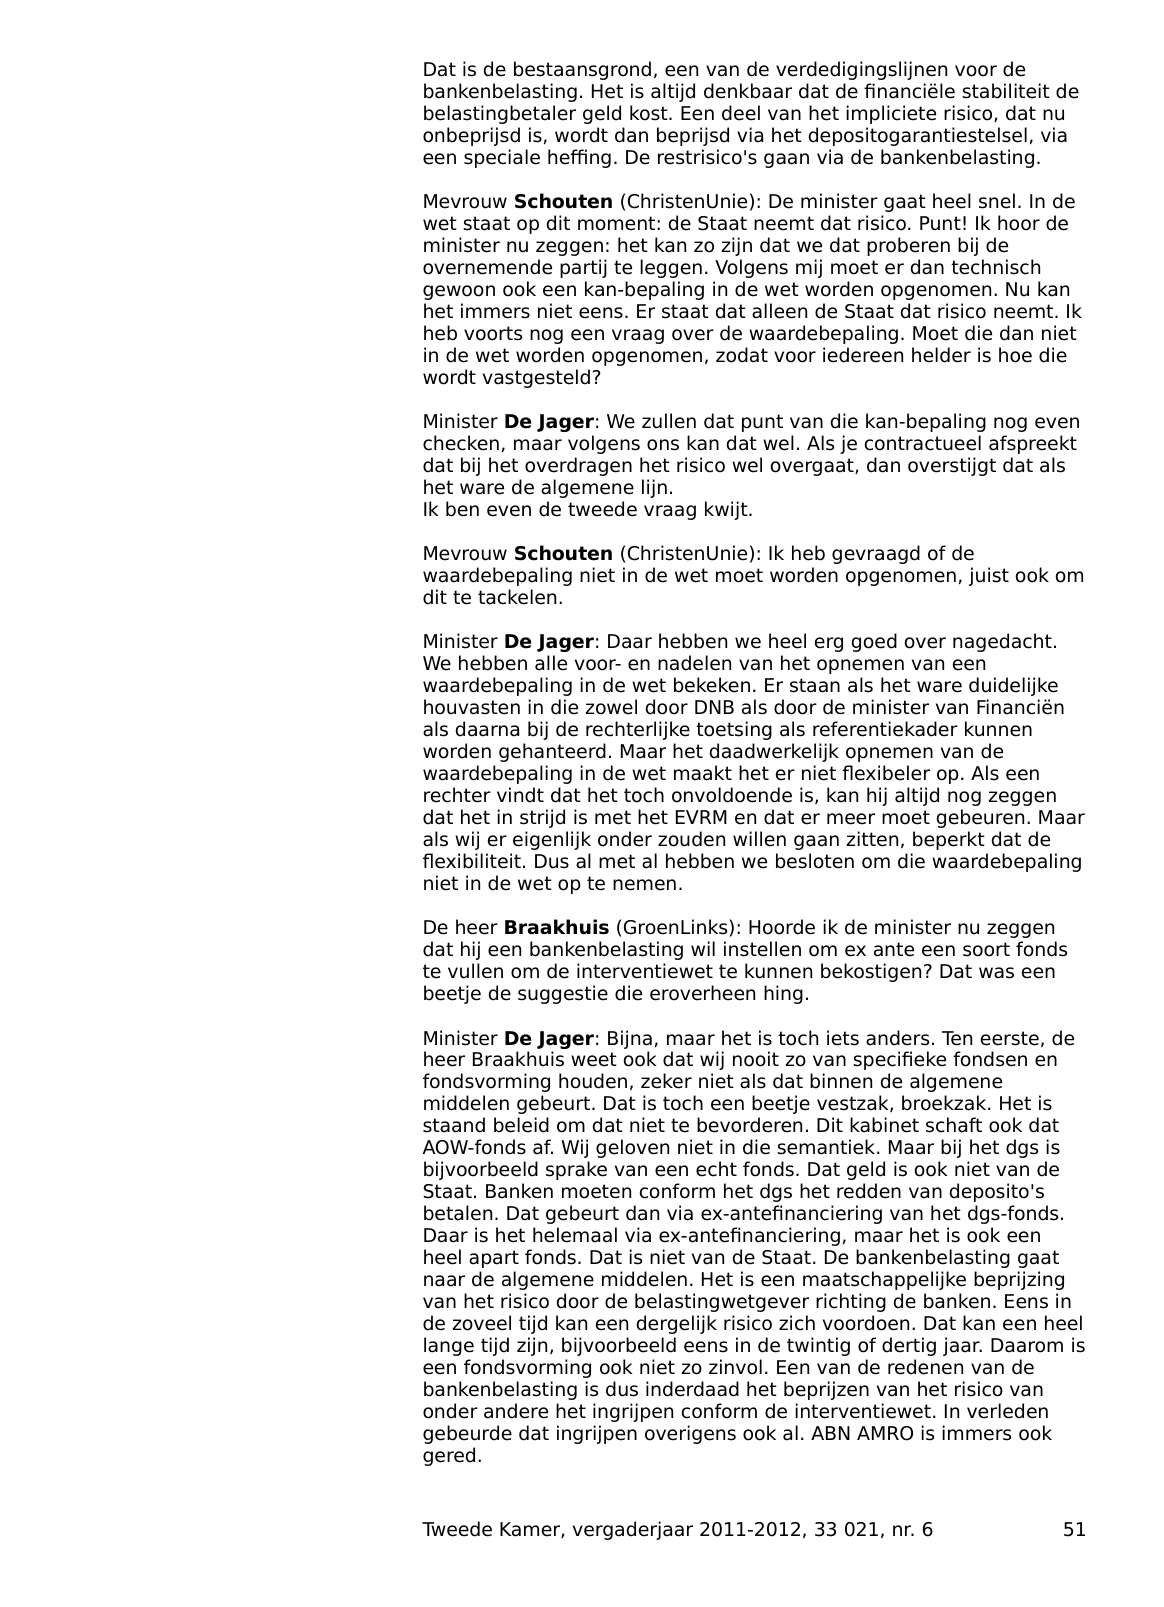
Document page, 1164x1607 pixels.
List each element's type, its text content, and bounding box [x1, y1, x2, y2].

text Minister De Jager: Bijna, maar het is toch iets anders. Ten eerste, de heer Braakhuis weet ook dat wij nooit zo van specifieke fondsen en fondsvorming houden, zeker niet als dat binnen de algemene middelen gebeurt. Dat is toch een beetje vestzak, broekzak. Het is staand beleid om dat niet te bevorderen. Dit kabinet schaft ook dat AOW-fonds af. Wij geloven niet in die semantiek. Maar bij het dgs is bijvoorbeeld sprake van een echt fonds. Dat geld is ook niet van de Staat. Banken moeten conform het dgs het redden van deposito's betalen. Dat gebeurt dan via ex-antefinanciering van het dgs-fonds. Daar is het helemaal via ex-antefinanciering, maar het is ook een heel apart fonds. Dat is niet van de Staat. De bankenbelasting gaat naar de algemene middelen. Het is een maatschappelijke beprijzing van het risico door de belastingwetgever richting de banken. Eens in de zoveel tijd kan een dergelijk risico zich voordoen. Dat kan een heel lange tijd zijn, bijvoorbeeld eens in de twintig of dertig jaar. Daarom is een fondsvorming ook niet zo zinvol. Een van de redenen van de bankenbelasting is dus inderdaad het beprijzen van het risico van onder andere het ingrijpen conform de interventiewet. In verleden gebeurde dat ingrijpen overigens ook al. ABN AMRO is immers ook gered. [422, 1027, 1087, 1467]
text Mevrouw Schouten (ChristenUnie): Ik heb gevraagd of de waardebepaling niet in de wet moet worden opgenomen, juist ook om dit te tackelen. [422, 543, 1087, 609]
text De heer Braakhuis (GroenLinks): Hoorde ik de minister nu zeggen dat hij een bankenbelasting wil instellen om ex ante een soort fonds te vullen om de interventiewet te kunnen bekostigen? Dat was een beetje de suggestie die eroverheen hing. [422, 917, 1087, 1005]
text Minister De Jager: We zullen dat punt van die kan-bepaling nog even checken, maar volgens ons kan dat wel. Als je contractueel afspreekt dat bij het overdragen het risico wel overgaat, dan overstijgt dat als het ware de algemene lijn. [422, 411, 1087, 499]
text Mevrouw Schouten (ChristenUnie): De minister gaat heel snel. In de wet staat op dit moment: de Staat neemt dat risico. Punt! Ik hoor de minister nu zeggen: het kan zo zijn dat we dat proberen bij de overnemende partij te leggen. Volgens mij moet er dan technisch gewoon ook een kan-bepaling in de wet worden opgenomen. Nu kan het immers niet eens. Er staat dat alleen de Staat dat risico neemt. Ik heb voorts nog een vraag over de waardebepaling. Moet die dan niet in de wet worden opgenomen, zodat voor iedereen helder is hoe die wordt vastgesteld? [422, 191, 1087, 389]
text Dat is de bestaansgrond, een van de verdedigingslijnen voor de bankenbelasting. Het is altijd denkbaar dat de financiële stabiliteit de belastingbetaler geld kost. Een deel van het impliciete risico, dat nu onbeprijsd is, wordt dan beprijsd via het depositogarantiestelsel, via een speciale heffing. De restrisico's gaan via de bankenbelasting. [422, 59, 1087, 169]
text Minister De Jager: Daar hebben we heel erg goed over nagedacht. We hebben alle voor- en nadelen van het opnemen van een waardebepaling in de wet bekeken. Er staan als het ware duidelijke houvasten in die zowel door DNB als door de minister van Financiën als daarna bij de rechterlijke toetsing als referentiekader kunnen worden gehanteerd. Maar het daadwerkelijk opnemen van de waardebepaling in de wet maakt het er niet flexibeler op. Als een rechter vindt dat het toch onvoldoende is, kan hij altijd nog zeggen dat het in strijd is met het EVRM en dat er meer moet gebeuren. Maar als wij er eigenlijk onder zouden willen gaan zitten, beperkt dat de flexibiliteit. Dus al met al hebben we besloten om die waardebepaling niet in de wet op te nemen. [422, 631, 1087, 895]
text Ik ben even de tweede vraag kwijt. [422, 499, 1087, 521]
